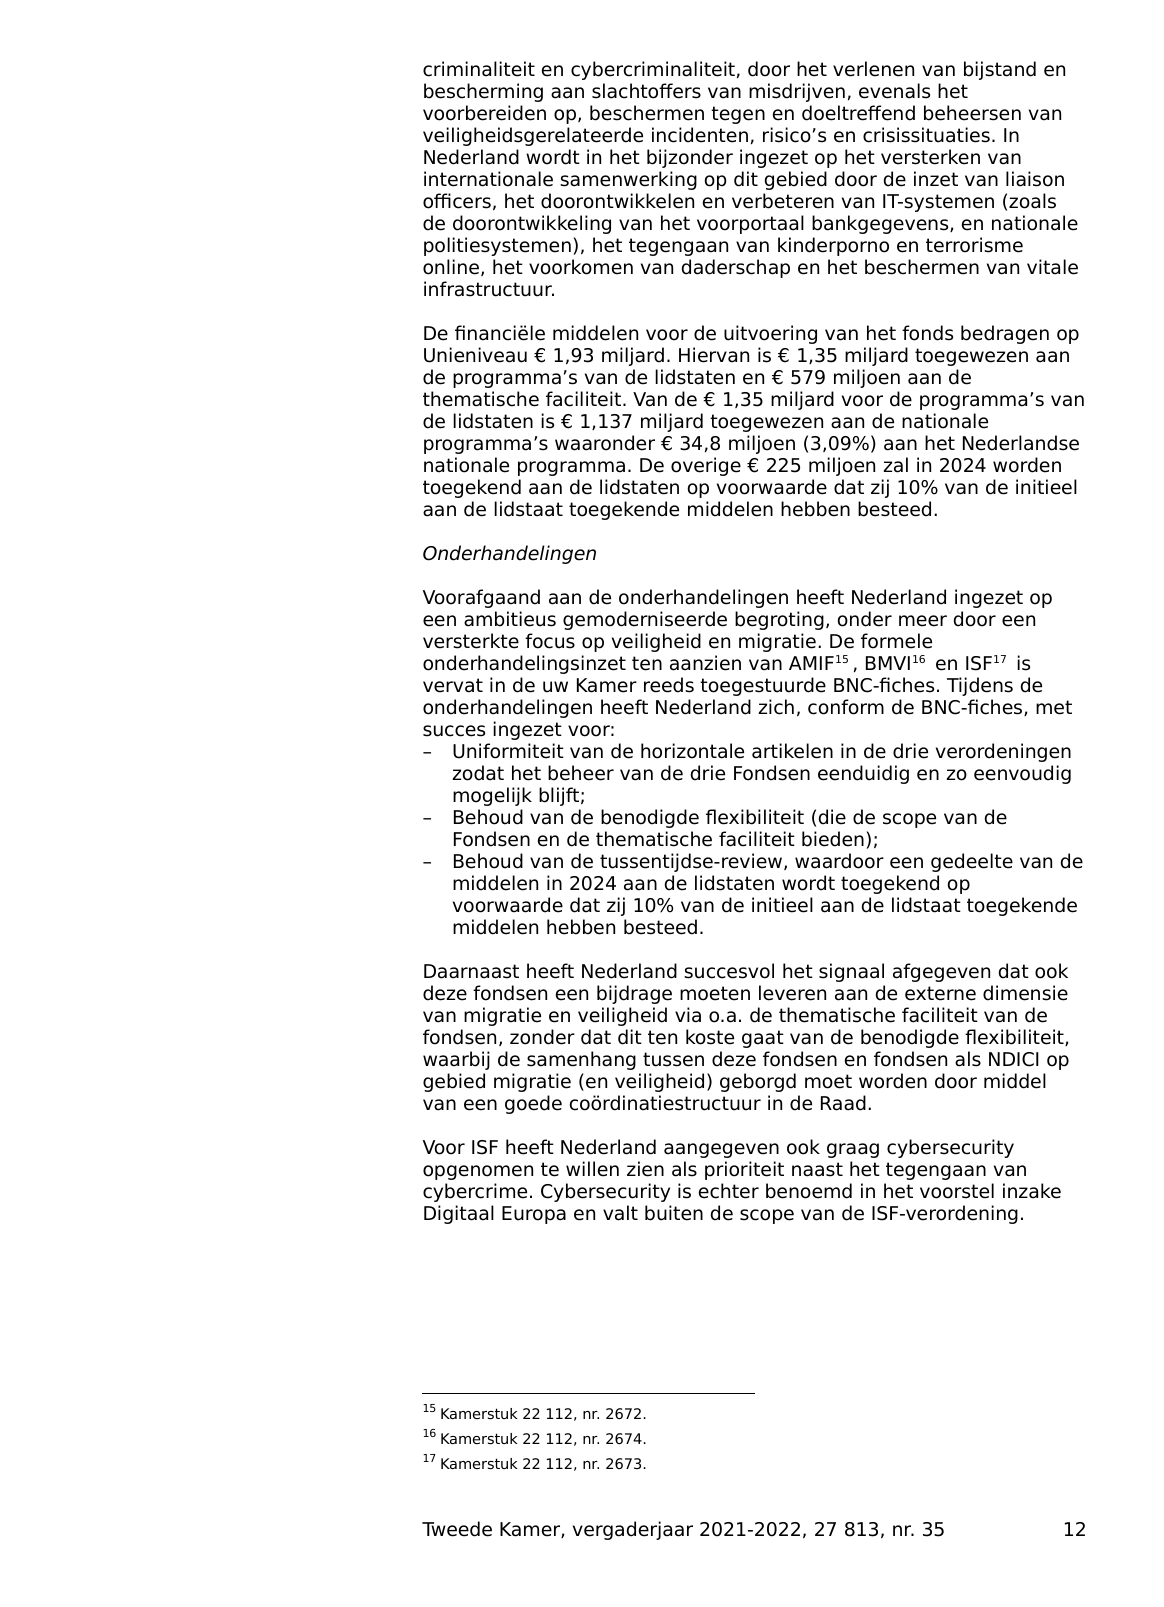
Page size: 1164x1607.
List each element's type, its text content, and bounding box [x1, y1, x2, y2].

text – Behoud van de tussentijdse-review, waardoor een gedeelte van de middelen in 2024 aan de lidstaten wordt toegekend op voorwaarde dat zij 10% van de initieel aan de lidstaat toegekende middelen hebben besteed. [422, 851, 1087, 939]
text – Behoud van de benodigde flexibiliteit (die de scope van de Fondsen en de thematische faciliteit bieden); [422, 807, 1087, 851]
text Kamerstuk 22 112, nr. 2672. [422, 1402, 1087, 1424]
text Kamerstuk 22 112, nr. 2674. [422, 1427, 1087, 1449]
text De financiële middelen voor de uitvoering van het fonds bedragen op Unieniveau € 1,93 miljard. Hiervan is € 1,35 miljard toegewezen aan de programma’s van de lidstaten en € 579 miljoen aan de thematische faciliteit. Van de € 1,35 miljard voor de programma’s van de lidstaten is € 1,137 miljard toegewezen aan de nationale programma’s waaronder € 34,8 miljoen (3,09%) aan het Nederlandse nationale programma. De overige € 225 miljoen zal in 2024 worden toegekend aan de lidstaten op voorwaarde dat zij 10% van de initieel aan de lidstaat toegekende middelen hebben besteed. [422, 323, 1087, 521]
text – Uniformiteit van de horizontale artikelen in de drie verordeningen zodat het beheer van de drie Fondsen eenduidig en zo eenvoudig mogelijk blijft; [422, 741, 1087, 807]
text criminaliteit en cybercriminaliteit, door het verlenen van bijstand en bescherming aan slachtoffers van misdrijven, evenals het voorbereiden op, beschermen tegen en doeltreffend beheersen van veiligheidsgerelateerde incidenten, risico’s en crisissituaties. In Nederland wordt in het bijzonder ingezet op het versterken van internationale samenwerking op dit gebied door de inzet van liaison officers, het doorontwikkelen en verbeteren van IT-systemen (zoals de doorontwikkeling van het voorportaal bankgegevens, en nationale politiesystemen), het tegengaan van kinderporno en terrorisme online, het voorkomen van daderschap en het beschermen van vitale infrastructuur. [422, 59, 1087, 301]
text Daarnaast heeft Nederland succesvol het signaal afgegeven dat ook deze fondsen een bijdrage moeten leveren aan de externe dimensie van migratie en veiligheid via o.a. de thematische faciliteit van de fondsen, zonder dat dit ten koste gaat van de benodigde flexibiliteit, waarbij de samenhang tussen deze fondsen en fondsen als NDICI op gebied migratie (en veiligheid) geborgd moet worden door middel van een goede coördinatiestructuur in de Raad. [422, 961, 1087, 1115]
text Voor ISF heeft Nederland aangegeven ook graag cybersecurity opgenomen te willen zien als prioriteit naast het tegengaan van cybercrime. Cybersecurity is echter benoemd in het voorstel inzake Digitaal Europa en valt buiten de scope van de ISF-verordening. [422, 1137, 1087, 1225]
text Kamerstuk 22 112, nr. 2673. [422, 1452, 1087, 1474]
text Voorafgaand aan de onderhandelingen heeft Nederland ingezet op een ambitieus gemoderniseerde begroting, onder meer door een versterkte focus op veiligheid en migratie. De formele onderhandelingsinzet ten aanzien van AMIF, BMVI en ISF is vervat in de uw Kamer reeds toegestuurde BNC-fiches. Tijdens de onderhandelingen heeft Nederland zich, conform de BNC-fiches, met succes ingezet voor: [422, 587, 1087, 741]
subtitle Onderhandelingen [422, 543, 1087, 565]
